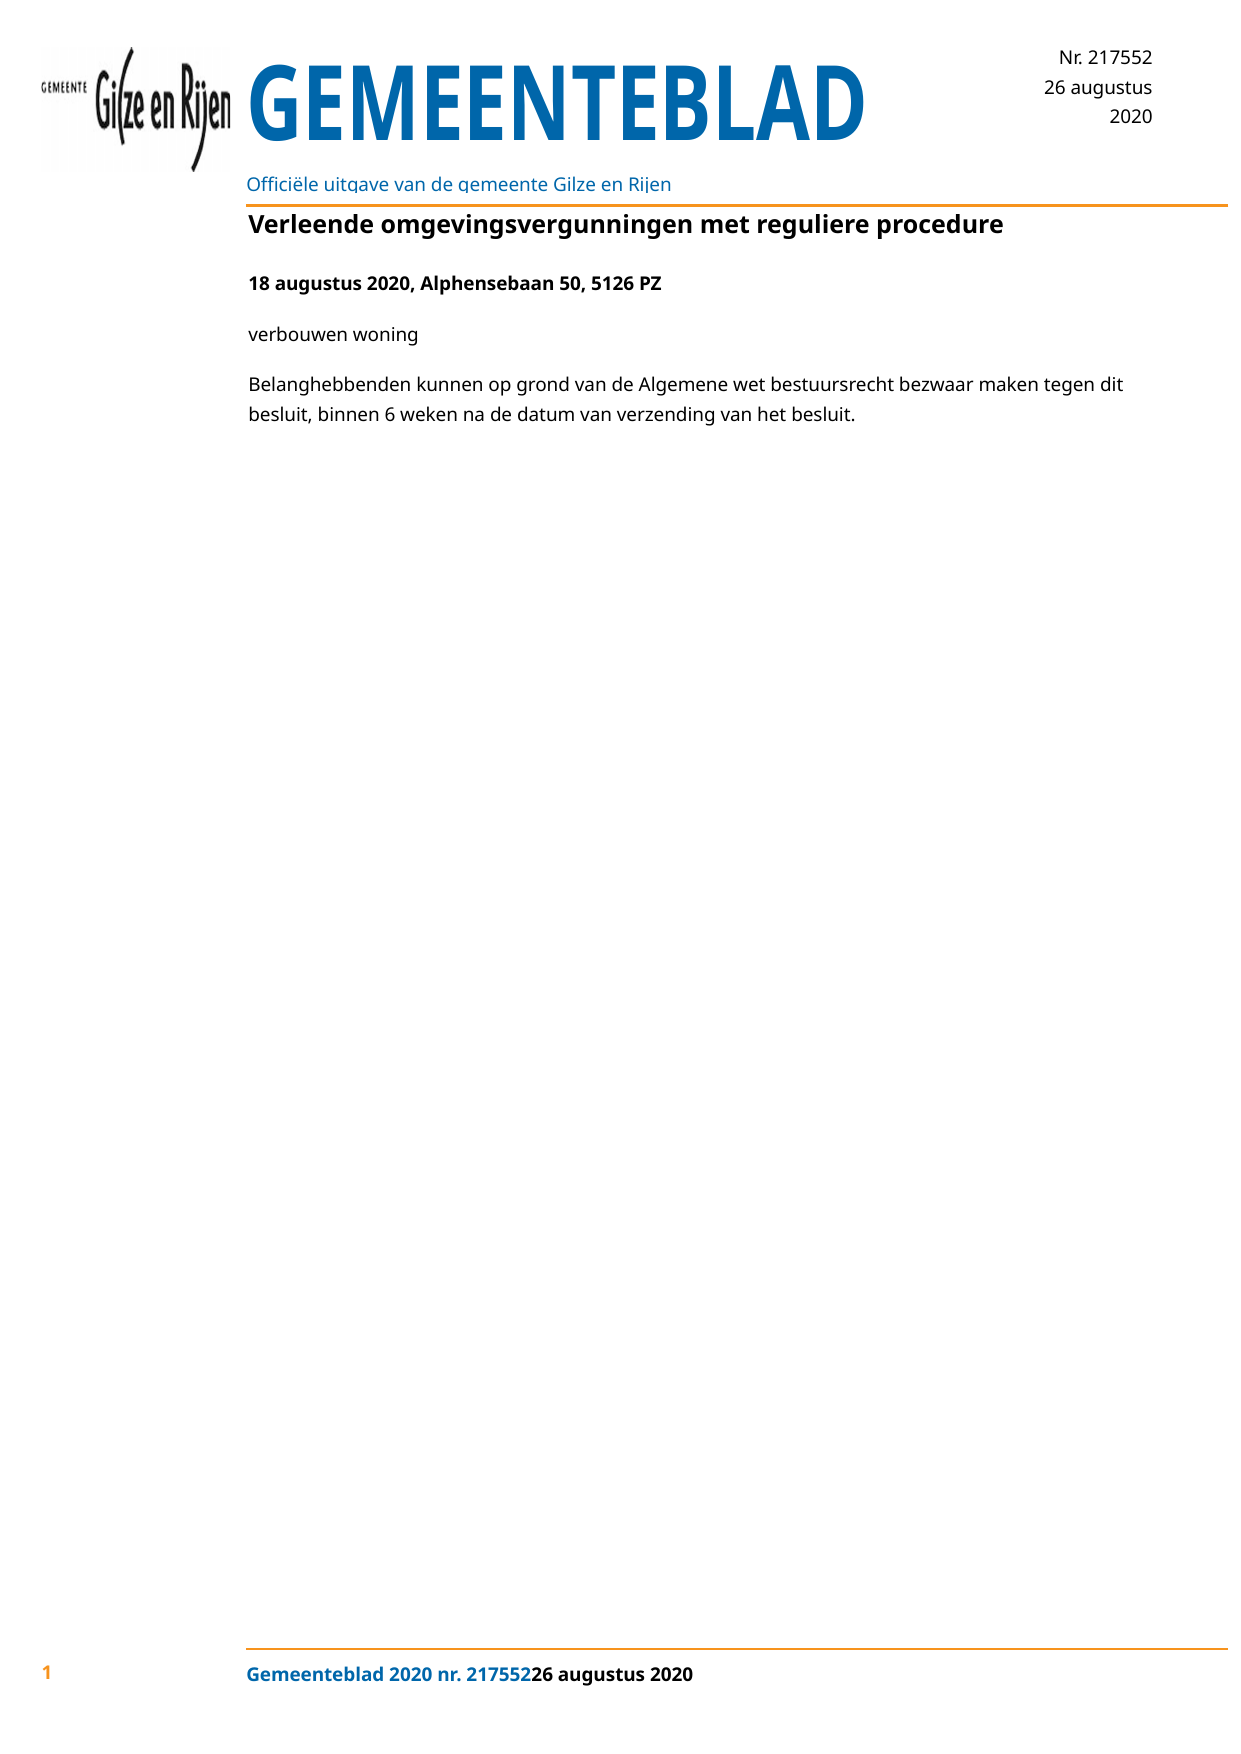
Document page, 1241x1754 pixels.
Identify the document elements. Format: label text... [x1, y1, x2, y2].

text 18 augustus 2020, Alphensebaan 50, 5126 PZ [248, 270, 1152, 296]
picture [41, 47, 231, 172]
text Verleende omgevingsvergunningen met reguliere procedure [248, 207, 1152, 241]
text Belanghebbenden kunnen op grond van de Algemene wet bestuursrecht bezwaar maken tegen dit besluit, binnen 6 weken na de datum van verzending van het besluit. [248, 371, 1152, 426]
text verbouwen woning [248, 321, 1152, 346]
